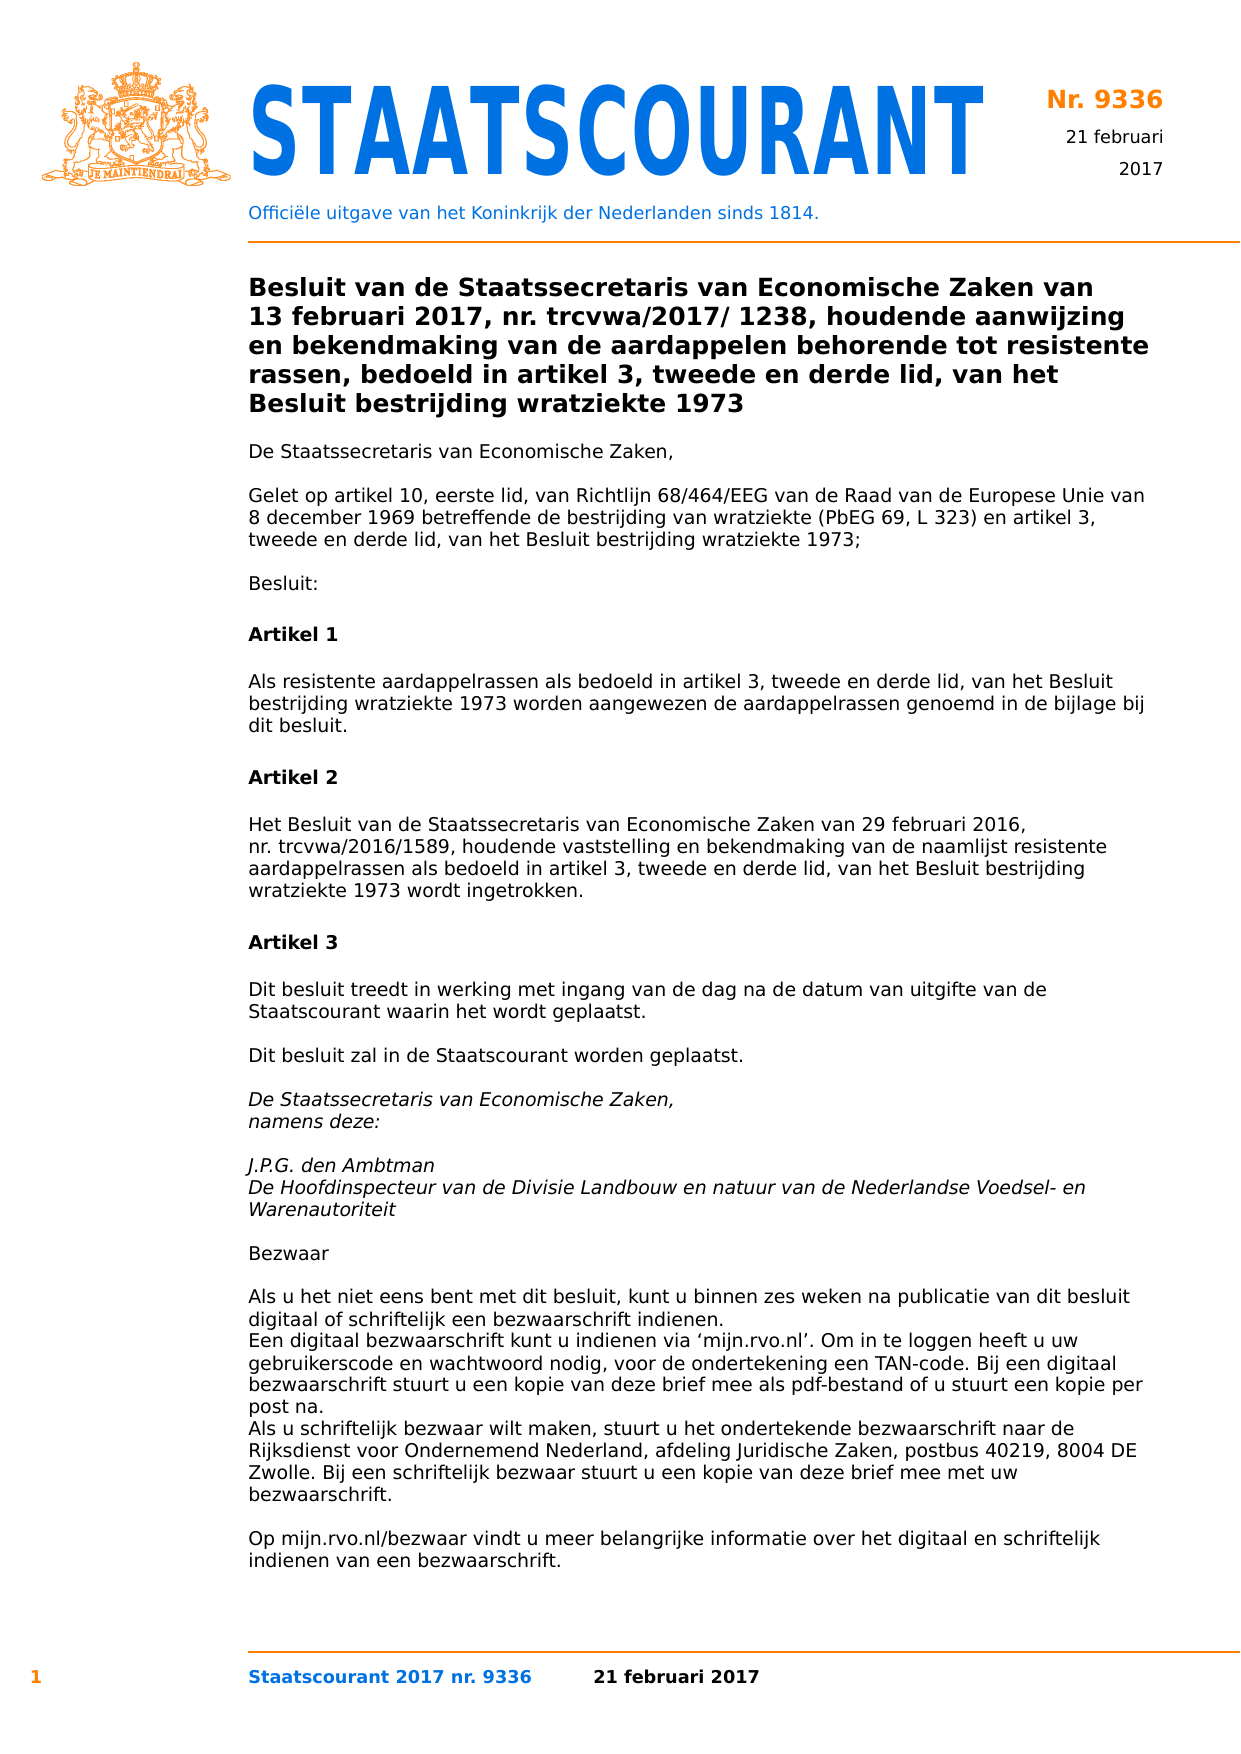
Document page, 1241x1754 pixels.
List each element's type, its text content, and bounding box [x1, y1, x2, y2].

text Het Besluit van de Staatssecretaris van Economische Zaken van 29 februari 2016, nr. trcvwa/2016/1589, houdende vaststelling en bekendmaking van de naamlijst resistente aardappelrassen als bedoeld in artikel 3, tweede en derde lid, van het Besluit bestrijding wratziekte 1973 wordt ingetrokken. [248, 814, 1163, 902]
text Als u schriftelijk bezwaar wilt maken, stuurt u het ondertekende bezwaarschrift naar de Rijksdienst voor Ondernemend Nederland, afdeling Juridische Zaken, postbus 40219, 8004 DE Zwolle. Bij een schriftelijk bezwaar stuurt u een kopie van deze brief mee met uw bezwaarschrift. [248, 1418, 1163, 1506]
text Een digitaal bezwaarschrift kunt u indienen via ‘mijn.rvo.nl’. Om in te loggen heeft u uw gebruikerscode en wachtwoord nodig, voor de ondertekening een TAN-code. Bij een digitaal bezwaarschrift stuurt u een kopie van deze brief mee als pdf-bestand of u stuurt een kopie per post na. [248, 1330, 1163, 1418]
text Als resistente aardappelrassen als bedoeld in artikel 3, tweede en derde lid, van het Besluit bestrijding wratziekte 1973 worden aangewezen de aardappelrassen genoemd in de bijlage bij dit besluit. [248, 671, 1163, 737]
table_header [25, 62, 248, 241]
table_cell Officiële uitgave van het Koninkrijk der Nederlanden sinds 1814. [248, 203, 1240, 241]
subtitle Artikel 3 [248, 932, 1163, 954]
table_header Nr. 9336 [998, 62, 1240, 121]
text Op mijn.rvo.nl/bezwaar vindt u meer belangrijke informatie over het digitaal en schriftelijk indienen van een bezwaarschrift. [248, 1528, 1163, 1572]
text Dit besluit treedt in werking met ingang van de dag na de datum van uitgifte van de Staatscourant waarin het wordt geplaatst. [248, 979, 1163, 1023]
table_header STAATSCOURANT [248, 62, 998, 203]
text Bezwaar [248, 1243, 1163, 1264]
text De Staatssecretaris van Economische Zaken, namens deze: J.P.G. den Ambtman De Hoofdinspecteur van de Divisie Landbouw en natuur van de Nederlandse Voedsel- en Warenautoriteit [248, 1089, 1163, 1221]
text Besluit: [248, 572, 1163, 594]
picture [41, 62, 231, 186]
text De Staatssecretaris van Economische Zaken, [248, 441, 1163, 463]
subtitle Besluit van de Staatssecretaris van Economische Zaken van 13 februari 2017, nr. trcvwa/2017/ 1238, houdende aanwijzing en bekendmaking van de aardappelen behorende tot resistente rassen, bedoeld in artikel 3, tweede en derde lid, van het Besluit bestrijding wratziekte 1973 [248, 273, 1163, 419]
subtitle Artikel 1 [248, 624, 1163, 646]
table_cell 21 februari [998, 121, 1240, 153]
table_cell 2017 [998, 153, 1240, 203]
text Gelet op artikel 10, eerste lid, van Richtlijn 68/464/EEG van de Raad van de Europese Unie van 8 december 1969 betreffende de bestrijding van wratziekte (PbEG 69, L 323) en artikel 3, tweede en derde lid, van het Besluit bestrijding wratziekte 1973; [248, 484, 1163, 551]
subtitle Artikel 2 [248, 767, 1163, 789]
text Dit besluit zal in de Staatscourant worden geplaatst. [248, 1045, 1163, 1067]
text Als u het niet eens bent met dit besluit, kunt u binnen zes weken na publicatie van dit besluit digitaal of schriftelijk een bezwaarschrift indienen. [248, 1286, 1163, 1330]
